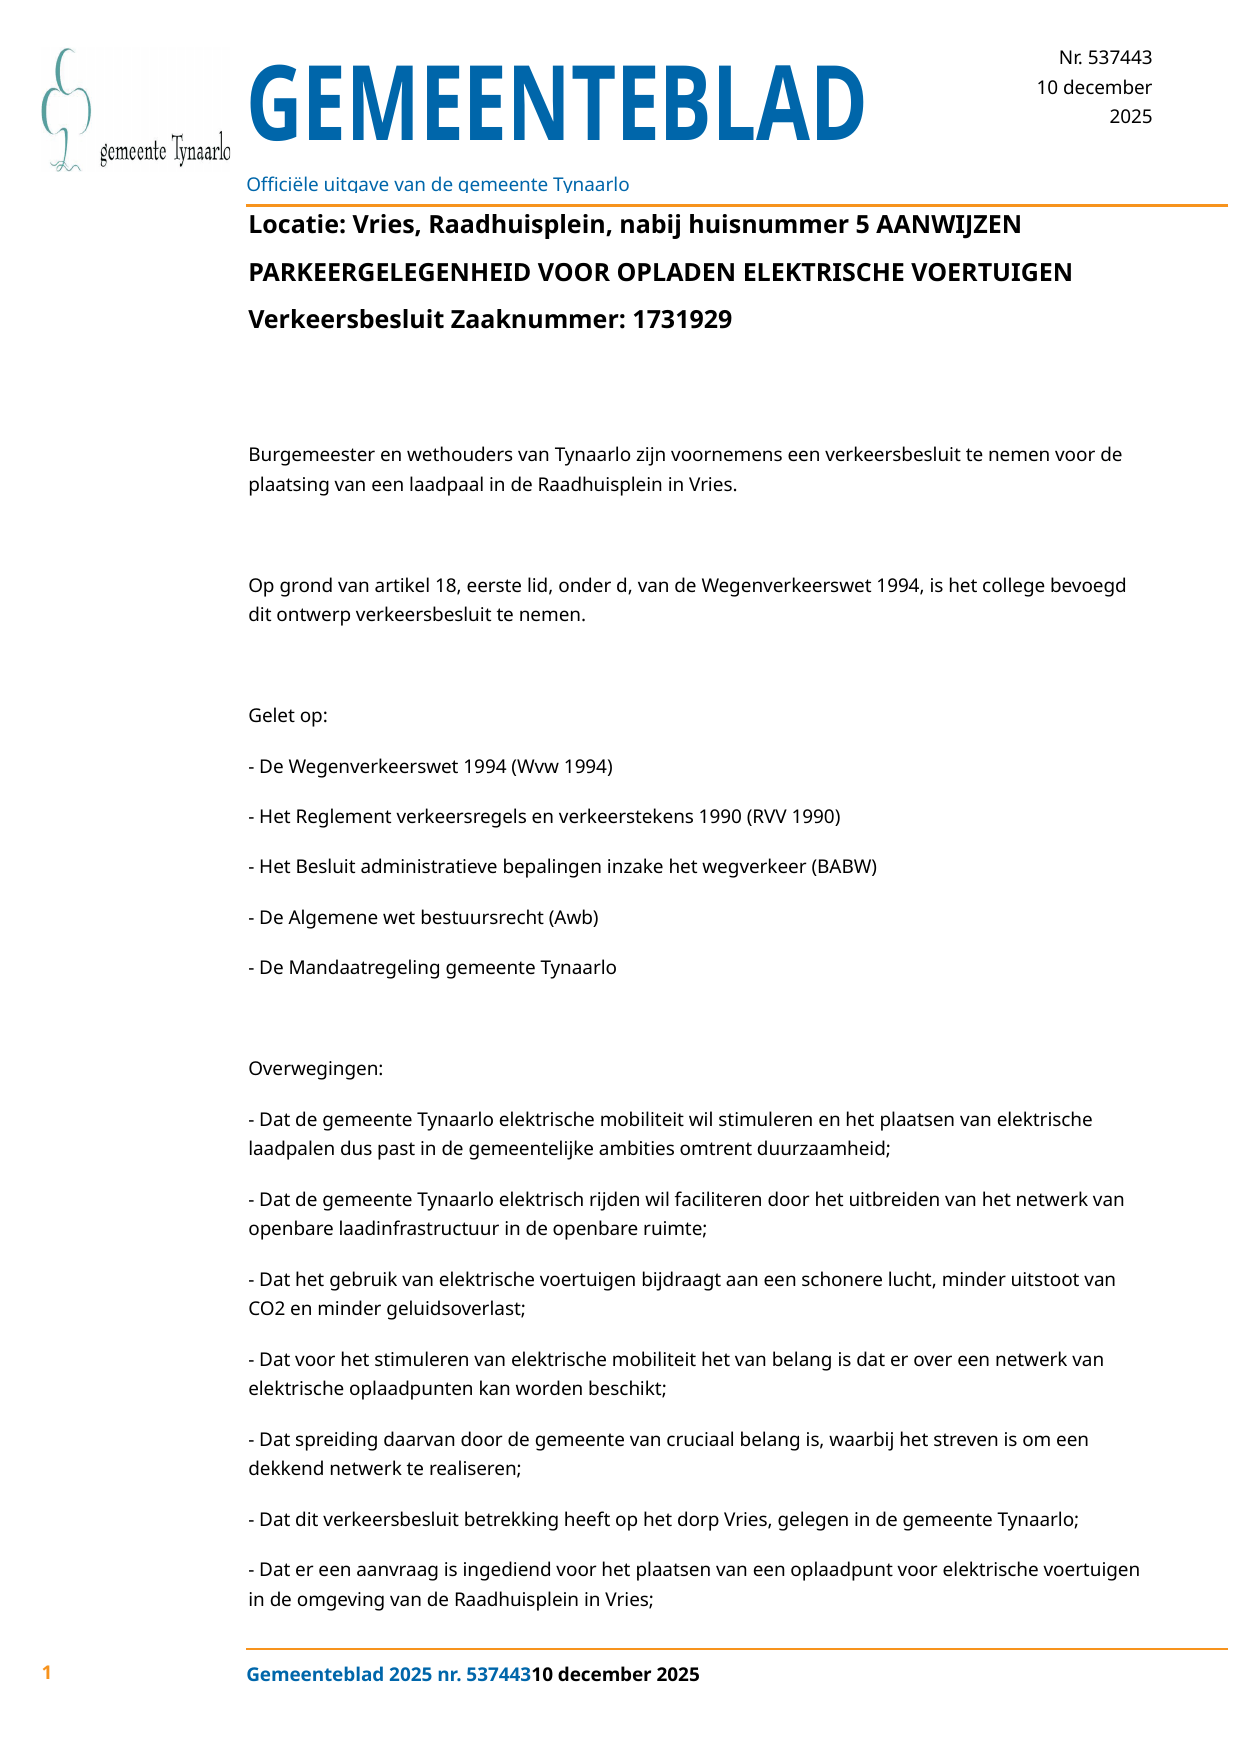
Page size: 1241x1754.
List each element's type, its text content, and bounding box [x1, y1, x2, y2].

text - De Algemene wet bestuursrecht (Awb) [248, 904, 1152, 930]
text - De Mandaatregeling gemeente Tynaarlo [248, 954, 1152, 980]
text - Dat voor het stimuleren van elektrische mobiliteit het van belang is dat er over een netwerk van elektrische oplaadpunten kan worden beschikt; [248, 1346, 1152, 1401]
text - Dat spreiding daarvan door de gemeente van cruciaal belang is, waarbij het streven is om een dekkend netwerk te realiseren; [248, 1426, 1152, 1481]
text - Het Besluit administratieve bepalingen inzake het wegverkeer (BABW) [248, 854, 1152, 879]
text Overwegingen: [248, 1055, 1152, 1081]
text - Dat de gemeente Tynaarlo elektrisch rijden wil faciliteren door het uitbreiden van het netwerk van openbare laadinfrastructuur in de openbare ruimte; [248, 1186, 1152, 1241]
text - Dat de gemeente Tynaarlo elektrische mobiliteit wil stimuleren en het plaatsen van elektrische laadpalen dus past in de gemeentelijke ambities omtrent duurzaamheid; [248, 1106, 1152, 1161]
text - Het Reglement verkeersregels en verkeerstekens 1990 (RVV 1990) [248, 803, 1152, 829]
text Op grond van artikel 18, eerste lid, onder d, van de Wegenverkeerswet 1994, is het college bevoegd dit ontwerp verkeersbesluit te nemen. [248, 572, 1152, 627]
text - De Wegenverkeerswet 1994 (Wvw 1994) [248, 753, 1152, 779]
text Burgemeester en wethouders van Tynaarlo zijn voornemens een verkeersbesluit te nemen voor de plaatsing van een laadpaal in de Raadhuisplein in Vries. [248, 442, 1152, 497]
text - Dat dit verkeersbesluit betrekking heeft op het dorp Vries, gelegen in de gemeente Tynaarlo; [248, 1506, 1152, 1532]
text Gelet op: [248, 702, 1152, 728]
picture [41, 47, 231, 172]
text Locatie: Vries, Raadhuisplein, nabij huisnummer 5 AANWIJZEN PARKEERGELEGENHEID VOOR OPLADEN ELEKTRISCHE VOERTUIGEN Verkeersbesluit Zaaknummer: 1731929 [248, 207, 1152, 336]
text - Dat er een aanvraag is ingediend voor het plaatsen van een oplaadpunt voor elektrische voertuigen in de omgeving van de Raadhuisplein in Vries; [248, 1556, 1152, 1612]
text - Dat het gebruik van elektrische voertuigen bijdraagt aan een schonere lucht, minder uitstoot van CO2 en minder geluidsoverlast; [248, 1266, 1152, 1321]
